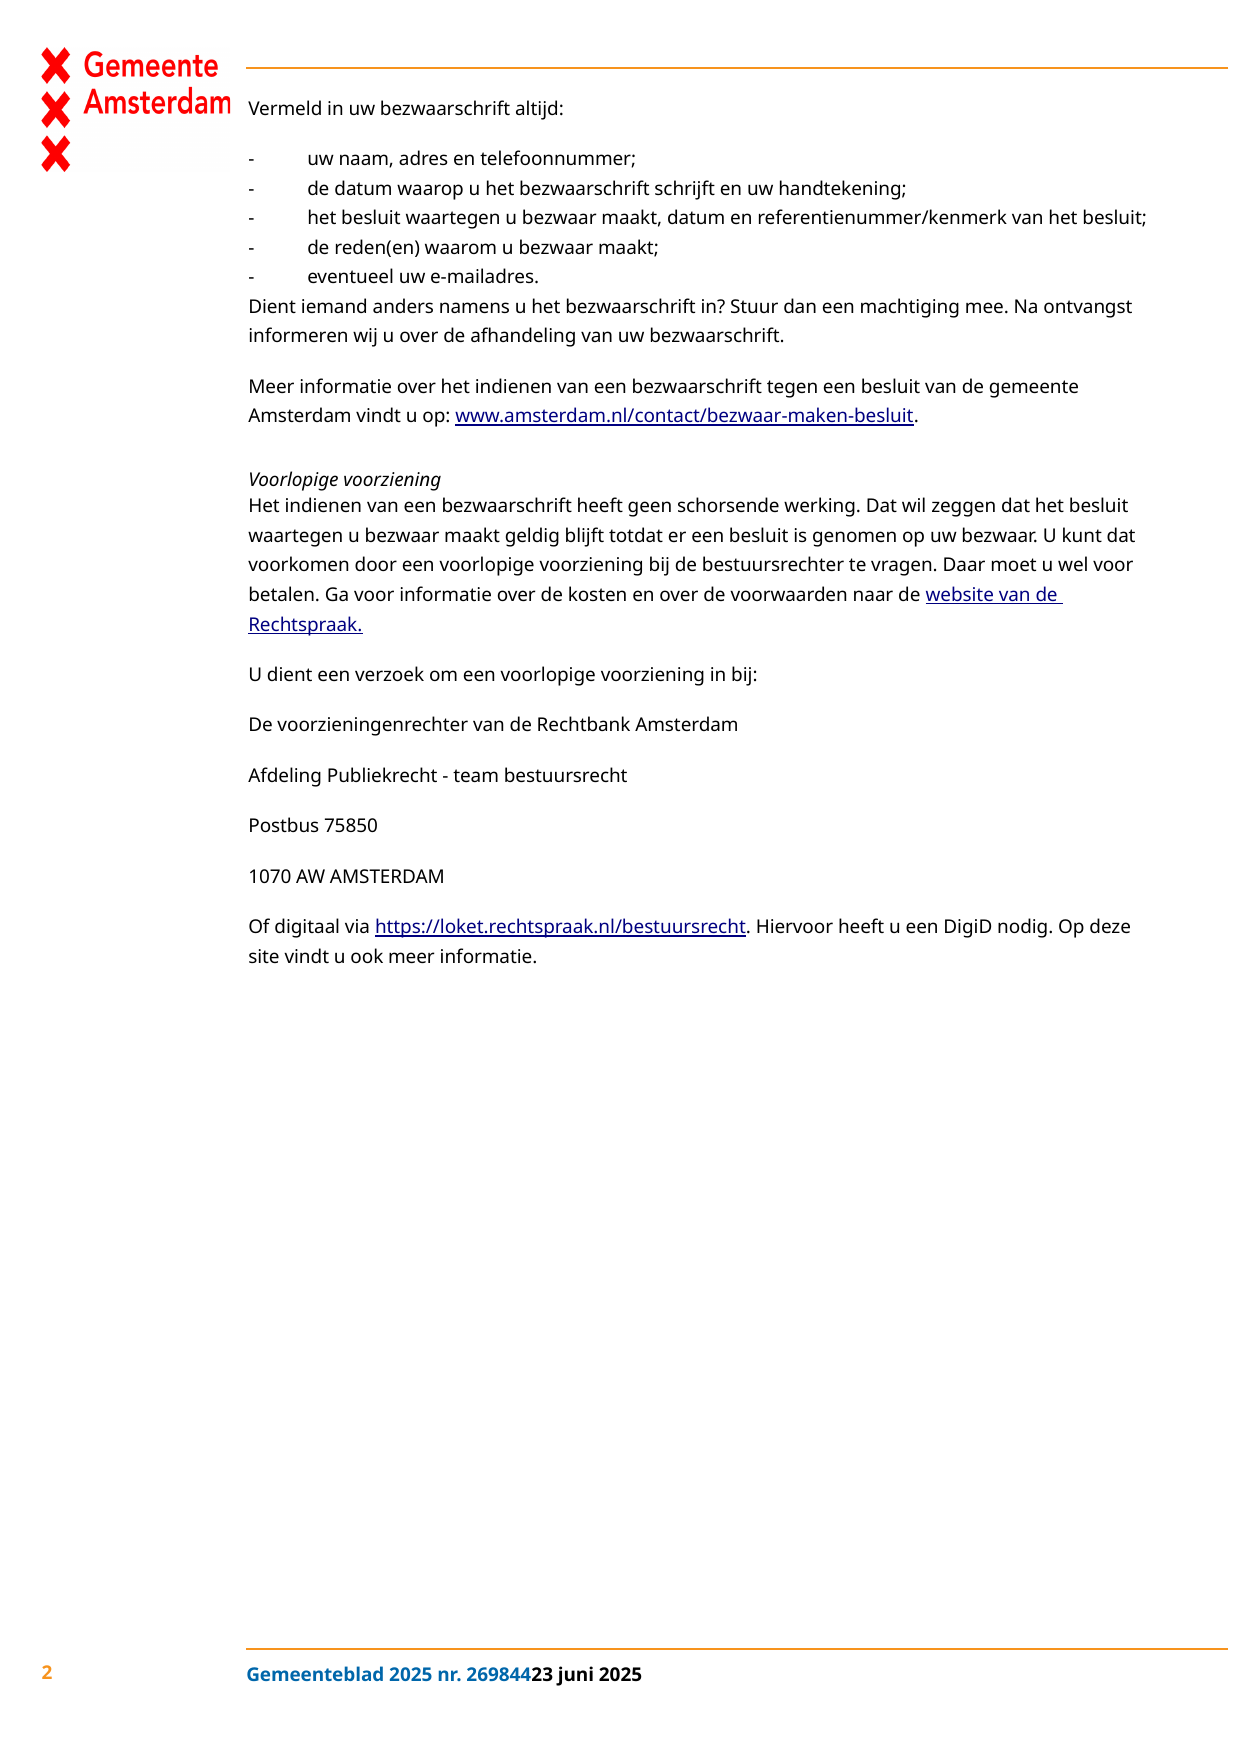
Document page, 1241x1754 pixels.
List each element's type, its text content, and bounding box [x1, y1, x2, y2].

text Postbus 75850 [248, 812, 1152, 838]
list eventueel uw e-mailadres. [248, 263, 1152, 289]
list uw naam, adres en telefoonnummer; [248, 145, 1152, 171]
text U dient een verzoek om een voorlopige voorziening in bij: [248, 661, 1152, 687]
picture [41, 47, 231, 172]
text Afdeling Publiekrecht - team bestuursrecht [248, 762, 1152, 788]
list de datum waarop u het bezwaarschrift schrijft en uw handtekening; [248, 175, 1152, 201]
text Het indienen van een bezwaarschrift heeft geen schorsende werking. Dat wil zeggen dat het besluit waartegen u bezwaar maakt geldig blijft totdat er een besluit is genomen op uw bezwaar. U kunt dat voorkomen door een voorlopige voorziening bij de bestuursrechter te vragen. Daar moet u wel voor betalen. Ga voor informatie over de kosten en over de voorwaarden naar de website van de Rechtspraak. [248, 492, 1152, 636]
text Of digitaal via https://loket.rechtspraak.nl/bestuursrecht. Hiervoor heeft u een DigiD nodig. Op deze site vindt u ook meer informatie. [248, 913, 1152, 968]
text 1070 AW AMSTERDAM [248, 863, 1152, 888]
text Meer informatie over het indienen van een bezwaarschrift tegen een besluit van de gemeente Amsterdam vindt u op: www.amsterdam.nl/contact/bezwaar-maken-besluit. [248, 373, 1152, 428]
text Voorlopige voorziening [248, 467, 1152, 492]
text Dient iemand anders namens u het bezwaarschrift in? Stuur dan een machtiging mee. Na ontvangst informeren wij u over de afhandeling van uw bezwaarschrift. [248, 293, 1152, 348]
text Vermeld in uw bezwaarschrift altijd: [248, 95, 1152, 121]
list de reden(en) waarom u bezwaar maakt; [248, 234, 1152, 260]
list het besluit waartegen u bezwaar maakt, datum en referentienummer/kenmerk van het besluit; [248, 204, 1152, 230]
text De voorzieningenrechter van de Rechtbank Amsterdam [248, 712, 1152, 737]
